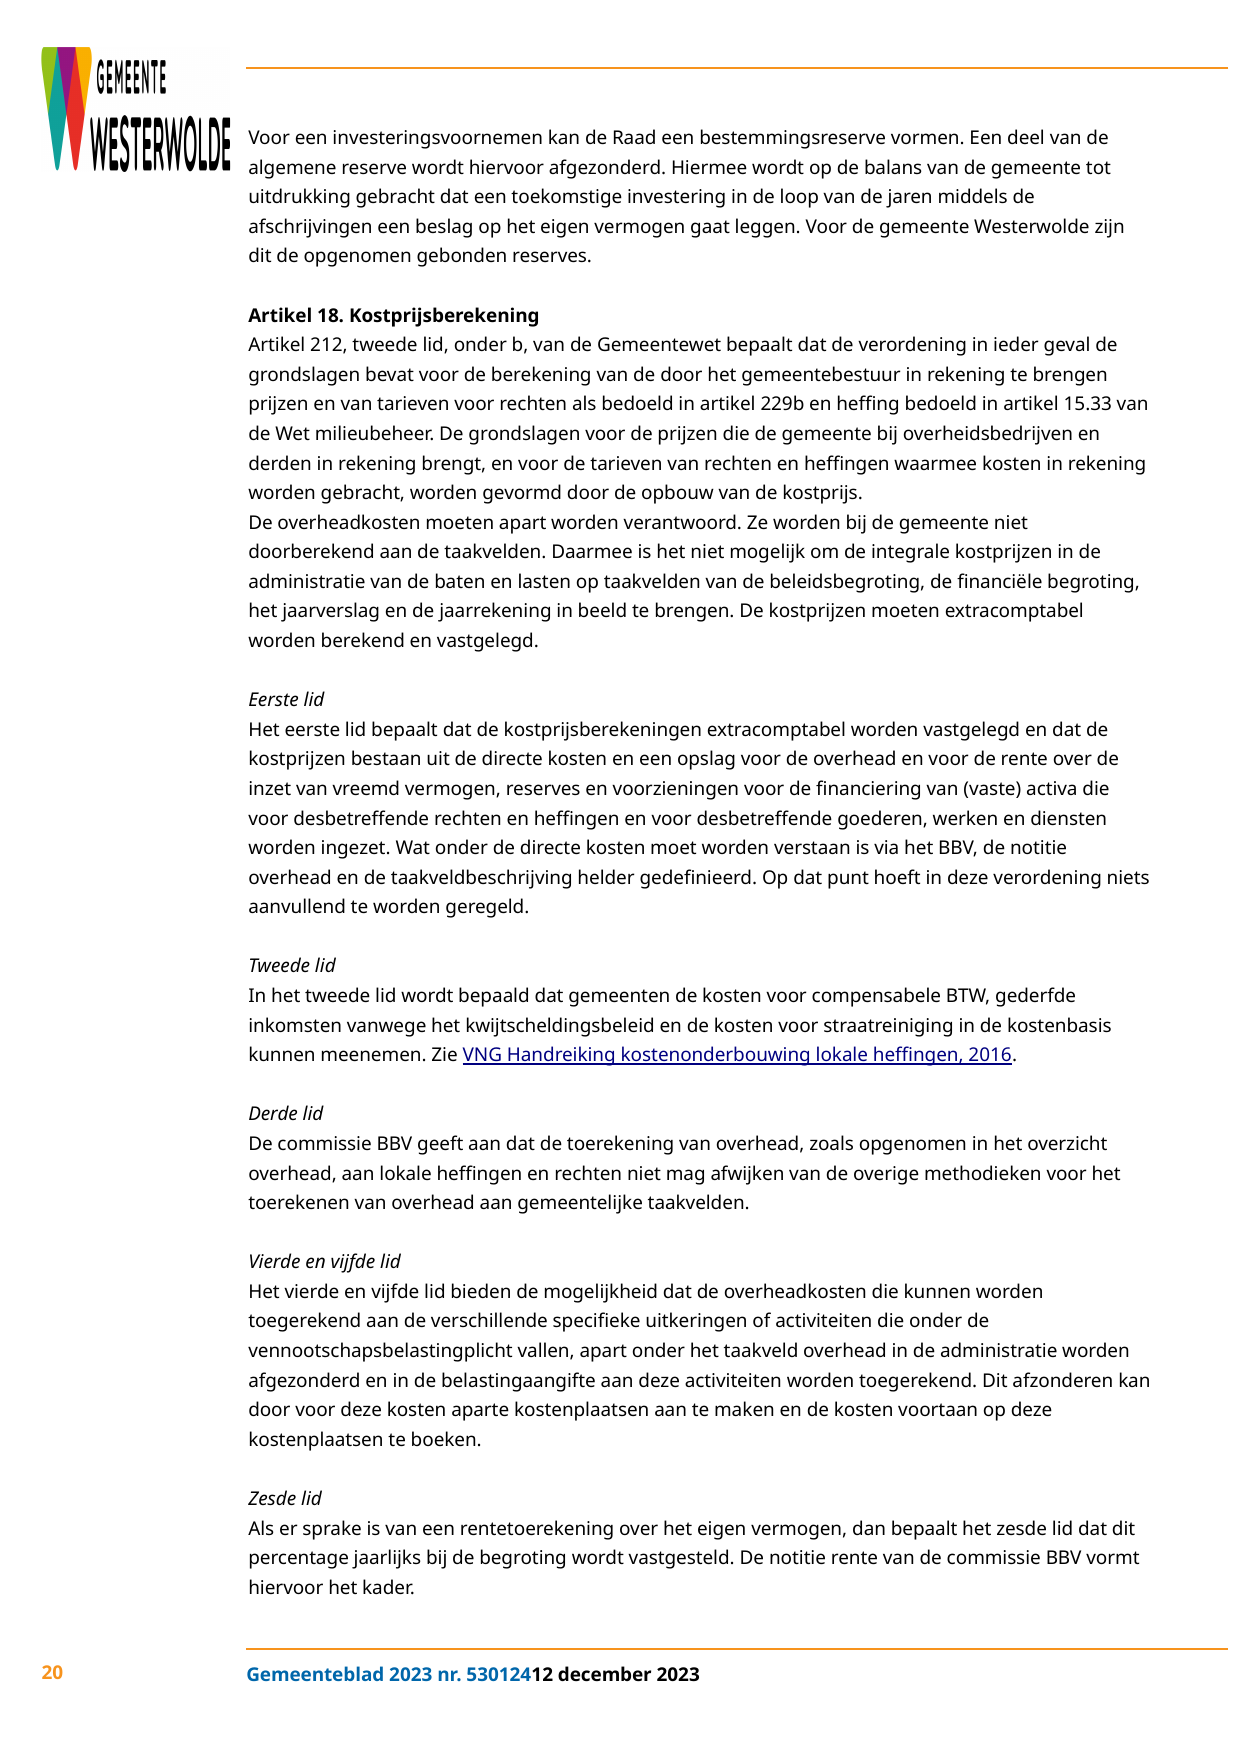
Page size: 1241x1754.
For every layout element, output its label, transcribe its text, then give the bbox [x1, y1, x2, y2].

text Vierde en vijfde lid [248, 1248, 1152, 1274]
picture [41, 47, 231, 172]
text Zesde lid [248, 1485, 1152, 1511]
text Eerste lid [248, 686, 1152, 712]
text De overheadkosten moeten apart worden verantwoord. Ze worden bij de gemeente niet doorberekend aan de taakvelden. Daarmee is het niet mogelijk om de integrale kostprijzen in de administratie van de baten en lasten op taakvelden van de beleidsbegroting, de financiële begroting, het jaarverslag en de jaarrekening in beeld te brengen. De kostprijzen moeten extracomptabel worden berekend en vastgelegd. [248, 509, 1152, 653]
text Als er sprake is van een rentetoerekening over het eigen vermogen, dan bepaalt het zesde lid dat dit percentage jaarlijks bij de begroting wordt vastgesteld. De notitie rente van de commissie BBV vormt hiervoor het kader. [248, 1515, 1152, 1600]
text Artikel 212, tweede lid, onder b, van de Gemeentewet bepaalt dat de verordening in ieder geval de grondslagen bevat voor de berekening van de door het gemeentebestuur in rekening te brengen prijzen en van tarieven voor rechten als bedoeld in artikel 229b en heffing bedoeld in artikel 15.33 van de Wet milieubeheer. De grondslagen voor de prijzen die de gemeente bij overheidsbedrijven en derden in rekening brengt, en voor de tarieven van rechten en heffingen waarmee kosten in rekening worden gebracht, worden gevormd door de opbouw van de kostprijs. [248, 331, 1152, 505]
text Voor een investeringsvoornemen kan de Raad een bestemmingsreserve vormen. Een deel van de algemene reserve wordt hiervoor afgezonderd. Hiermee wordt op de balans van de gemeente tot uitdrukking gebracht dat een toekomstige investering in de loop van de jaren middels de afschrijvingen een beslag op het eigen vermogen gaat leggen. Voor de gemeente Westerwolde zijn dit de opgenomen gebonden reserves. [248, 124, 1152, 268]
text Tweede lid [248, 953, 1152, 978]
text Artikel 18. Kostprijsberekening [248, 302, 1152, 328]
text Derde lid [248, 1101, 1152, 1126]
text De commissie BBV geeft aan dat de toerekening van overhead, zoals opgenomen in het overzicht overhead, aan lokale heffingen en rechten niet mag afwijken van de overige methodieken voor het toerekenen van overhead aan gemeentelijke taakvelden. [248, 1130, 1152, 1215]
text Het vierde en vijfde lid bieden de mogelijkheid dat de overheadkosten die kunnen worden toegerekend aan de verschillende specifieke uitkeringen of activiteiten die onder de vennootschapsbelastingplicht vallen, apart onder het taakveld overhead in de administratie worden afgezonderd en in de belastingaangifte aan deze activiteiten worden toegerekend. Dit afzonderen kan door voor deze kosten aparte kostenplaatsen aan te maken en de kosten voortaan op deze kostenplaatsen te boeken. [248, 1278, 1152, 1452]
text In het tweede lid wordt bepaald dat gemeenten de kosten voor compensabele BTW, gederfde inkomsten vanwege het kwijtscheldingsbeleid en de kosten voor straatreiniging in de kostenbasis kunnen meenemen. Zie VNG Handreiking kostenonderbouwing lokale heffingen, 2016. [248, 982, 1152, 1067]
text Het eerste lid bepaalt dat de kostprijsberekeningen extracomptabel worden vastgelegd en dat de kostprijzen bestaan uit de directe kosten en een opslag voor de overhead en voor de rente over de inzet van vreemd vermogen, reserves en voorzieningen voor de financiering van (vaste) activa die voor desbetreffende rechten en heffingen en voor desbetreffende goederen, werken en diensten worden ingezet. Wat onder de directe kosten moet worden verstaan is via het BBV, de notitie overhead en de taakveldbeschrijving helder gedefinieerd. Op dat punt hoeft in deze verordening niets aanvullend te worden geregeld. [248, 716, 1152, 919]
